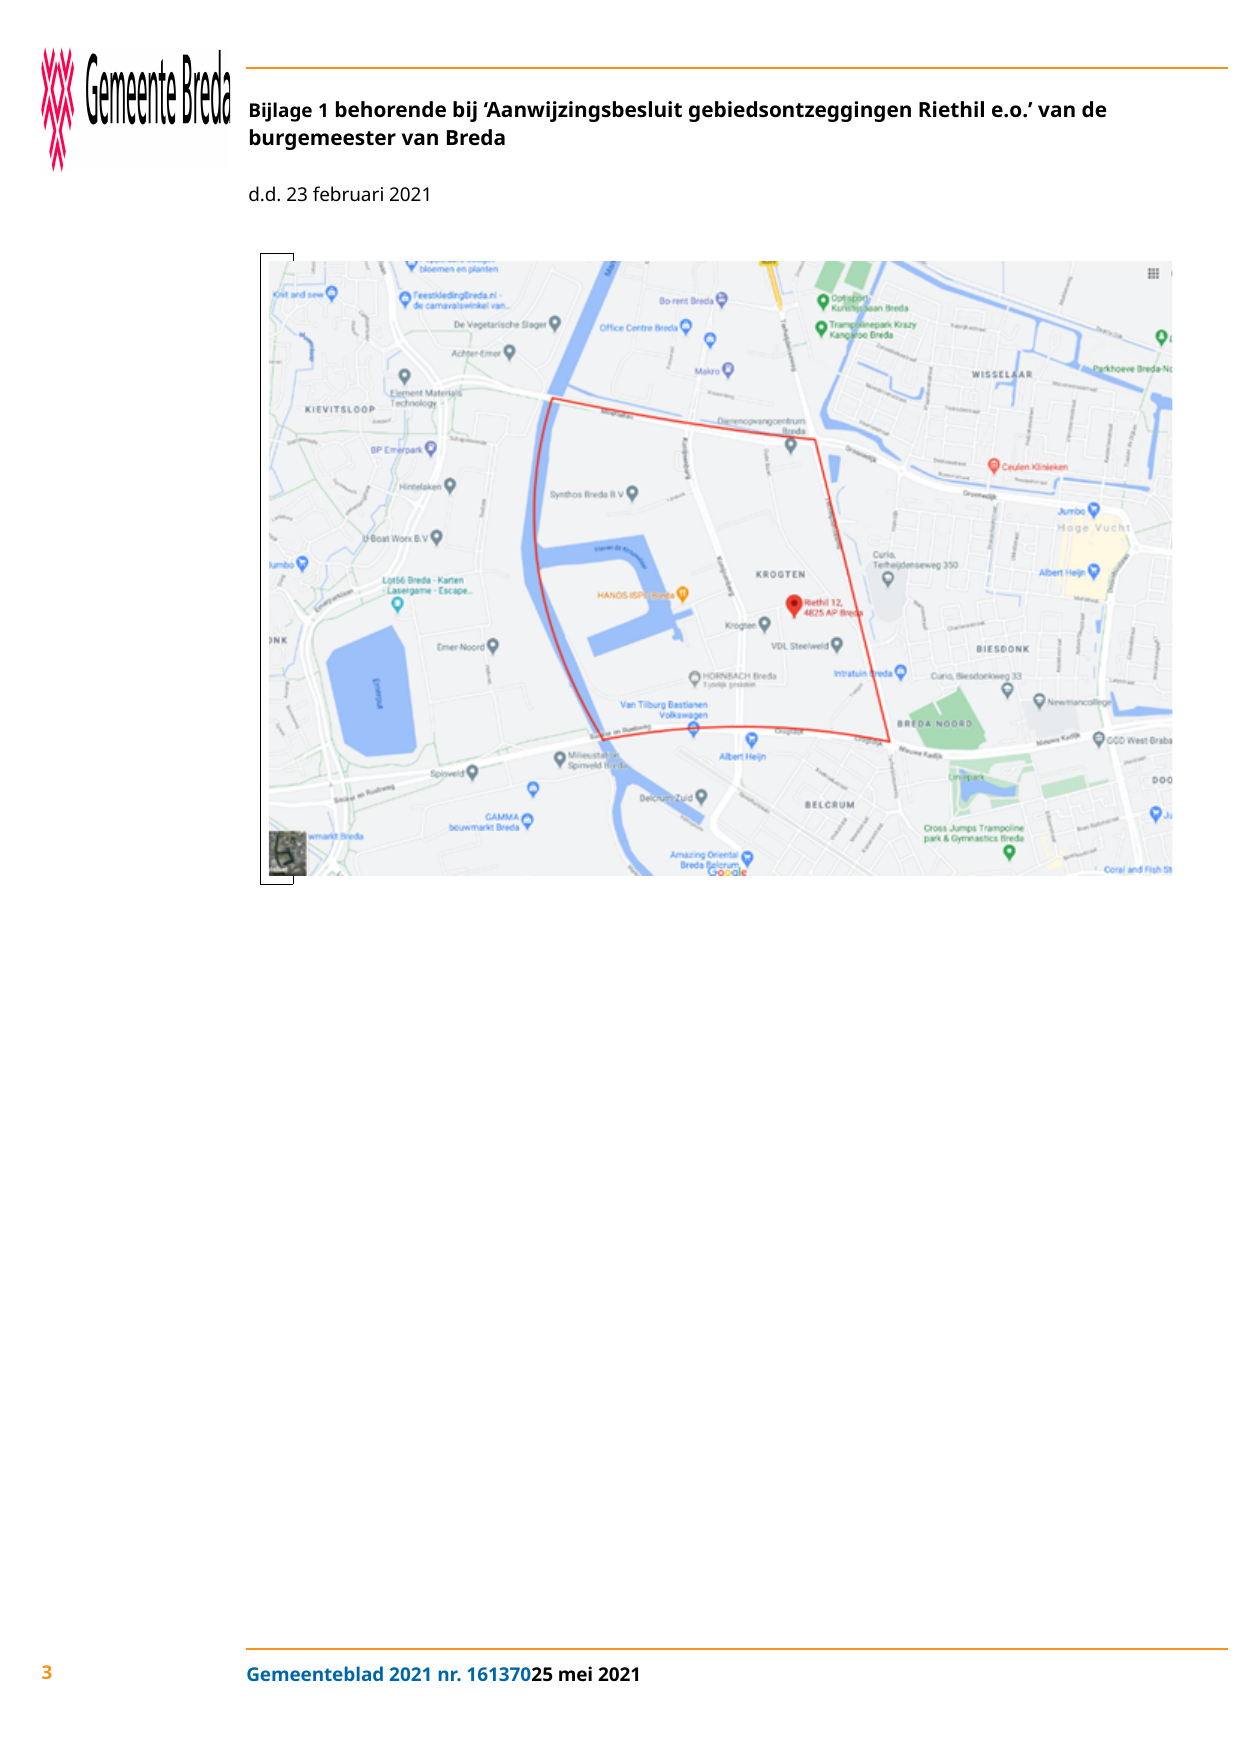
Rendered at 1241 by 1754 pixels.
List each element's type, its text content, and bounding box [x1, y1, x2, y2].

picture [268, 261, 1173, 876]
text d.d. 23 februari 2021 [248, 181, 1152, 207]
text Bijlage 1 behorende bij ‘Aanwijzingsbesluit gebiedsontzeggingen Riethil e.o.’ van de burgemeester van Breda [248, 95, 1152, 152]
picture [41, 47, 231, 172]
